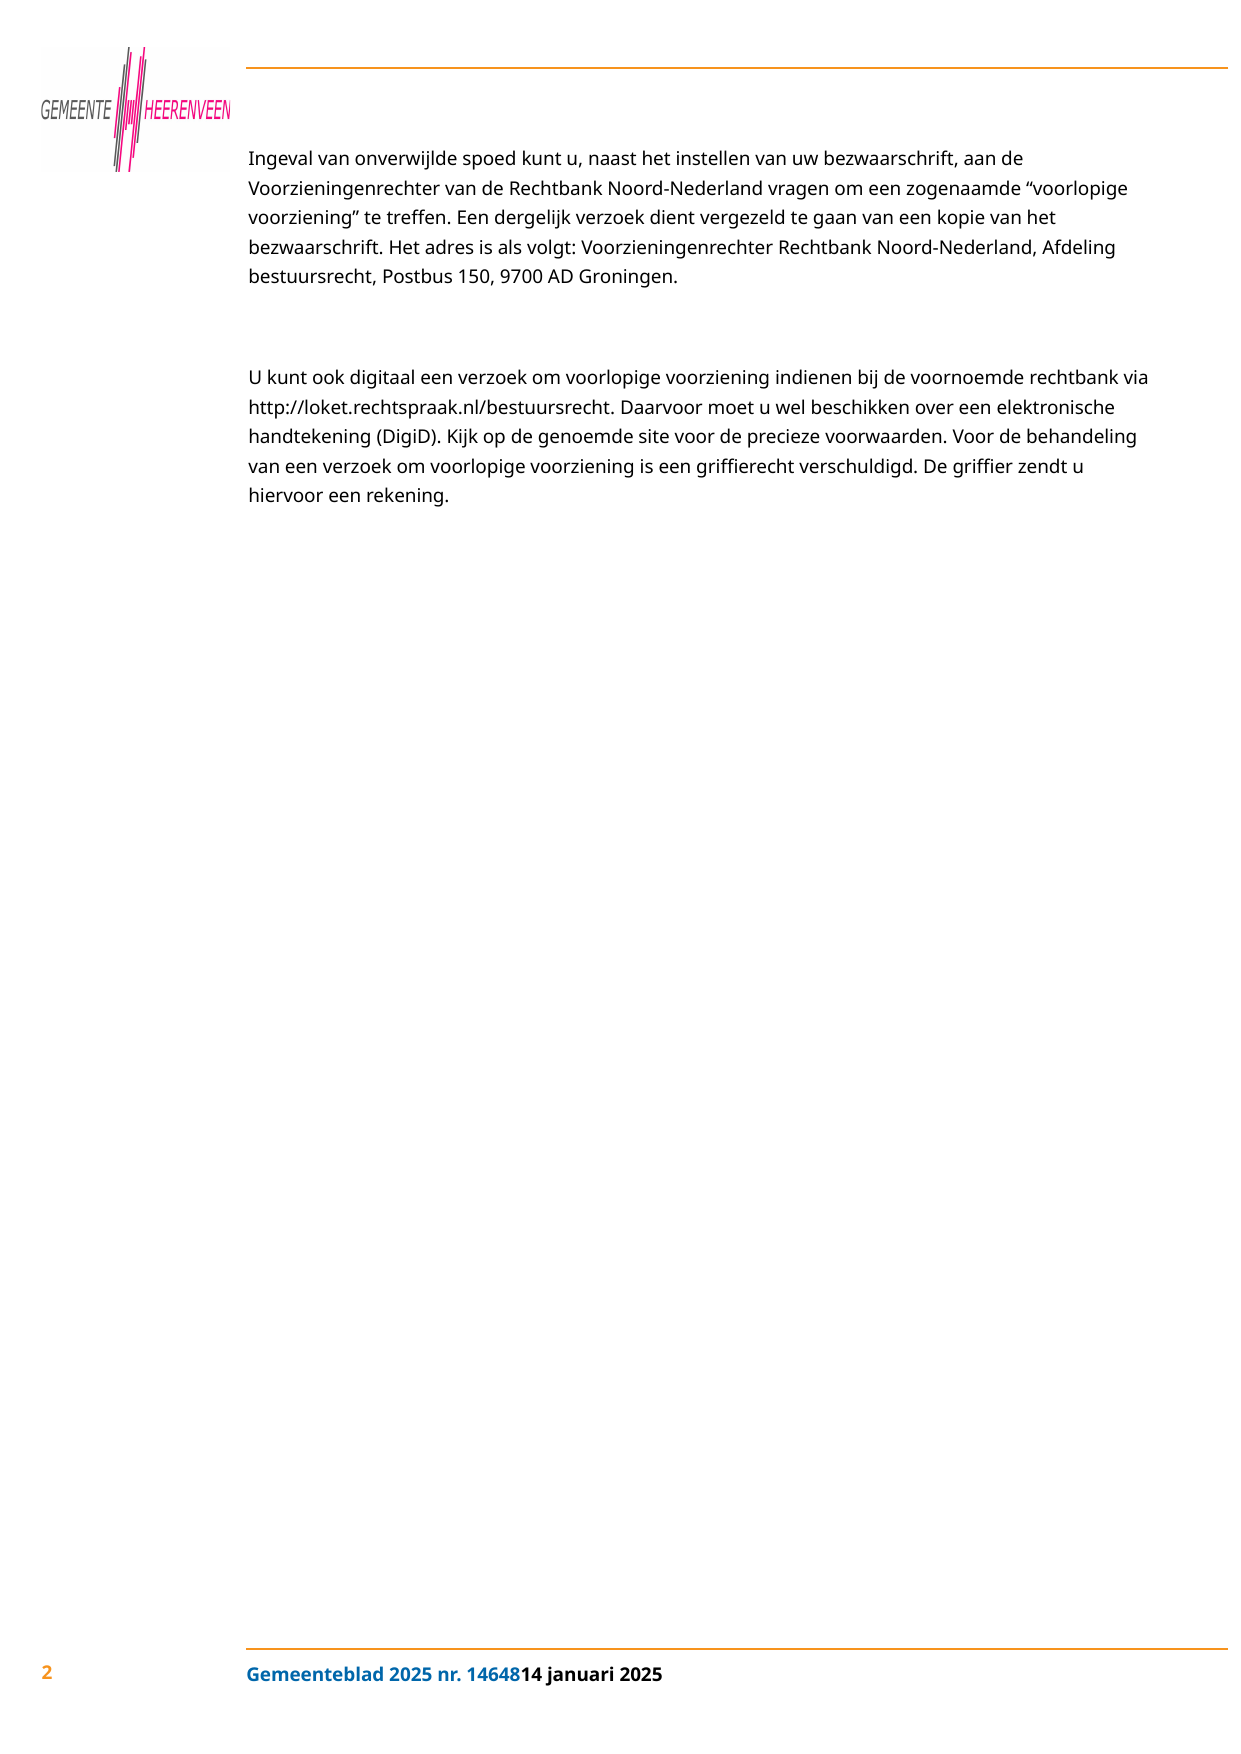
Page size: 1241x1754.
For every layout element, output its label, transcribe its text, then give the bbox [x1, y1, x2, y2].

text Ingeval van onverwijlde spoed kunt u, naast het instellen van uw bezwaarschrift, aan de Voorzieningenrechter van de Rechtbank Noord-Nederland vragen om een zogenaamde “voorlopige voorziening” te treffen. Een dergelijk verzoek dient vergezeld te gaan van een kopie van het bezwaarschrift. Het adres is als volgt: Voorzieningenrechter Rechtbank Noord-Nederland, Afdeling bestuursrecht, Postbus 150, 9700 AD Groningen. [248, 145, 1152, 289]
picture [41, 47, 231, 172]
text U kunt ook digitaal een verzoek om voorlopige voorziening indienen bij de voornoemde rechtbank via http://loket.rechtspraak.nl/bestuursrecht. Daarvoor moet u wel beschikken over een elektronische handtekening (DigiD). Kijk op de genoemde site voor de precieze voorwaarden. Voor de behandeling van een verzoek om voorlopige voorziening is een griffierecht verschuldigd. De griffier zendt u hiervoor een rekening. [248, 364, 1152, 508]
